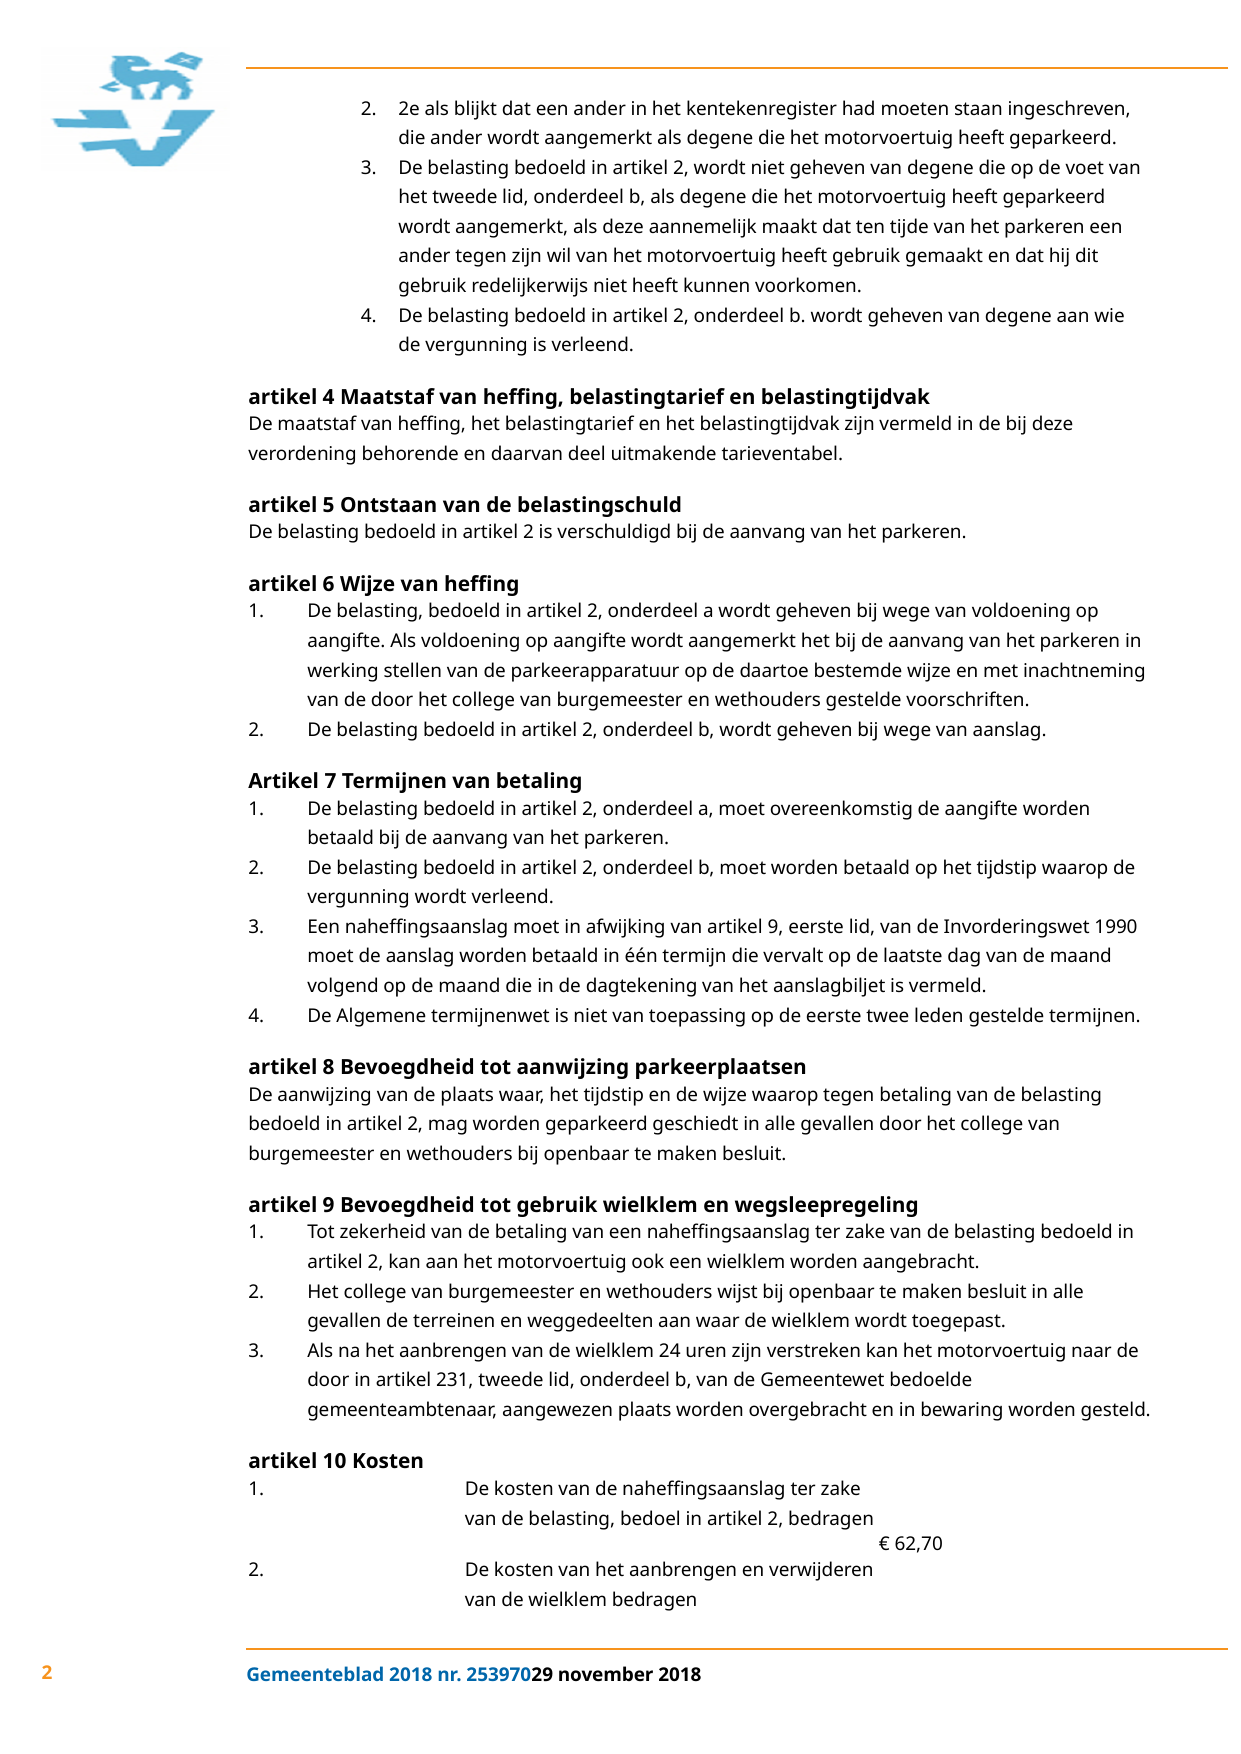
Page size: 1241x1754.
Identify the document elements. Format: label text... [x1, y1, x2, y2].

list De belasting bedoeld in artikel 2, onderdeel b, wordt geheven bij wege van aanslag. [248, 716, 1152, 742]
text artikel 8 Bevoegdheid tot aanwijzing parkeerplaatsen [248, 1052, 1152, 1081]
list Een naheffingsaanslag moet in afwijking van artikel 9, eerste lid, van de Invorderingswet 1990 moet de aanslag worden betaald in één termijn die vervalt op de laatste dag van de maand volgend op de maand die in de dagtekening van het aanslagbiljet is vermeld. [248, 913, 1152, 998]
table_header [879, 1475, 1152, 1531]
list De belasting bedoeld in artikel 2, wordt niet geheven van degene die op de voet van het tweede lid, onderdeel b, als degene die het motorvoertuig heeft geparkeerd wordt aangemerkt, als deze aannemelijk maakt dat ten tijde van het parkeren een ander tegen zijn wil van het motorvoertuig heeft gebruik gemaakt en dat hij dit gebruik redelijkerwijs niet heeft kunnen voorkomen. [361, 154, 1152, 298]
list De belasting bedoeld in artikel 2, onderdeel a, moet overeenkomstig de aangifte worden betaald bij de aanvang van het parkeren. [248, 795, 1152, 850]
text De maatstaf van heffing, het belastingtarief en het belastingtijdvak zijn vermeld in de bij deze verordening behorende en daarvan deel uitmakende tarieventabel. [248, 410, 1152, 466]
text artikel 4 Maatstaf van heffing, belastingtarief en belastingtijdvak [248, 382, 1152, 410]
table_header De kosten van de naheffingsaanslag ter zake van de belasting, bedoel in artikel 2, bedragen [465, 1475, 879, 1531]
text artikel 10 Kosten [248, 1447, 1152, 1475]
picture [41, 47, 231, 172]
text artikel 5 Ontstaan van de belastingschuld [248, 490, 1152, 519]
list De Algemene termijnenwet is niet van toepassing op de eerste twee leden gestelde termijnen. [248, 1002, 1152, 1028]
list Het college van burgemeester en wethouders wijst bij openbaar te maken besluit in alle gevallen de terreinen en weggedeelten aan waar de wielklem wordt toegepast. [248, 1278, 1152, 1333]
table_cell 2. [248, 1556, 464, 1612]
text De aanwijzing van de plaats waar, het tijdstip en de wijze waarop tegen betaling van de belasting bedoeld in artikel 2, mag worden geparkeerd geschiedt in alle gevallen door het college van burgemeester en wethouders bij openbaar te maken besluit. [248, 1081, 1152, 1166]
table_cell [248, 1531, 464, 1556]
list 2e als blijkt dat een ander in het kentekenregister had moeten staan ingeschreven, die ander wordt aangemerkt als degene die het motorvoertuig heeft geparkeerd. [361, 95, 1152, 150]
text artikel 6 Wijze van heffing [248, 569, 1152, 598]
list De belasting, bedoeld in artikel 2, onderdeel a wordt geheven bij wege van voldoening op aangifte. Als voldoening op aangifte wordt aangemerkt het bij de aanvang van het parkeren in werking stellen van de parkeerapparatuur op de daartoe bestemde wijze en met inachtneming van de door het college van burgemeester en wethouders gestelde voorschriften. [248, 598, 1152, 712]
table_cell [465, 1531, 879, 1556]
table_cell € 62,70 [879, 1531, 1152, 1556]
list Tot zekerheid van de betaling van een naheffingsaanslag ter zake van de belasting bedoeld in artikel 2, kan aan het motorvoertuig ook een wielklem worden aangebracht. [248, 1219, 1152, 1274]
text Artikel 7 Termijnen van betaling [248, 766, 1152, 795]
table_header 1. [248, 1475, 464, 1531]
list De belasting bedoeld in artikel 2, onderdeel b. wordt geheven van degene aan wie de vergunning is verleend. [361, 302, 1152, 357]
list De belasting bedoeld in artikel 2, onderdeel b, moet worden betaald op het tijdstip waarop de vergunning wordt verleend. [248, 854, 1152, 909]
list Als na het aanbrengen van de wielklem 24 uren zijn verstreken kan het motorvoertuig naar de door in artikel 231, tweede lid, onderdeel b, van de Gemeentewet bedoelde gemeenteambtenaar, aangewezen plaats worden overgebracht en in bewaring worden gesteld. [248, 1337, 1152, 1422]
text De belasting bedoeld in artikel 2 is verschuldigd bij de aanvang van het parkeren. [248, 519, 1152, 544]
text artikel 9 Bevoegdheid tot gebruik wielklem en wegsleepregeling [248, 1190, 1152, 1219]
table_cell [879, 1556, 1152, 1612]
table_cell De kosten van het aanbrengen en verwijderen van de wielklem bedragen [465, 1556, 879, 1612]
